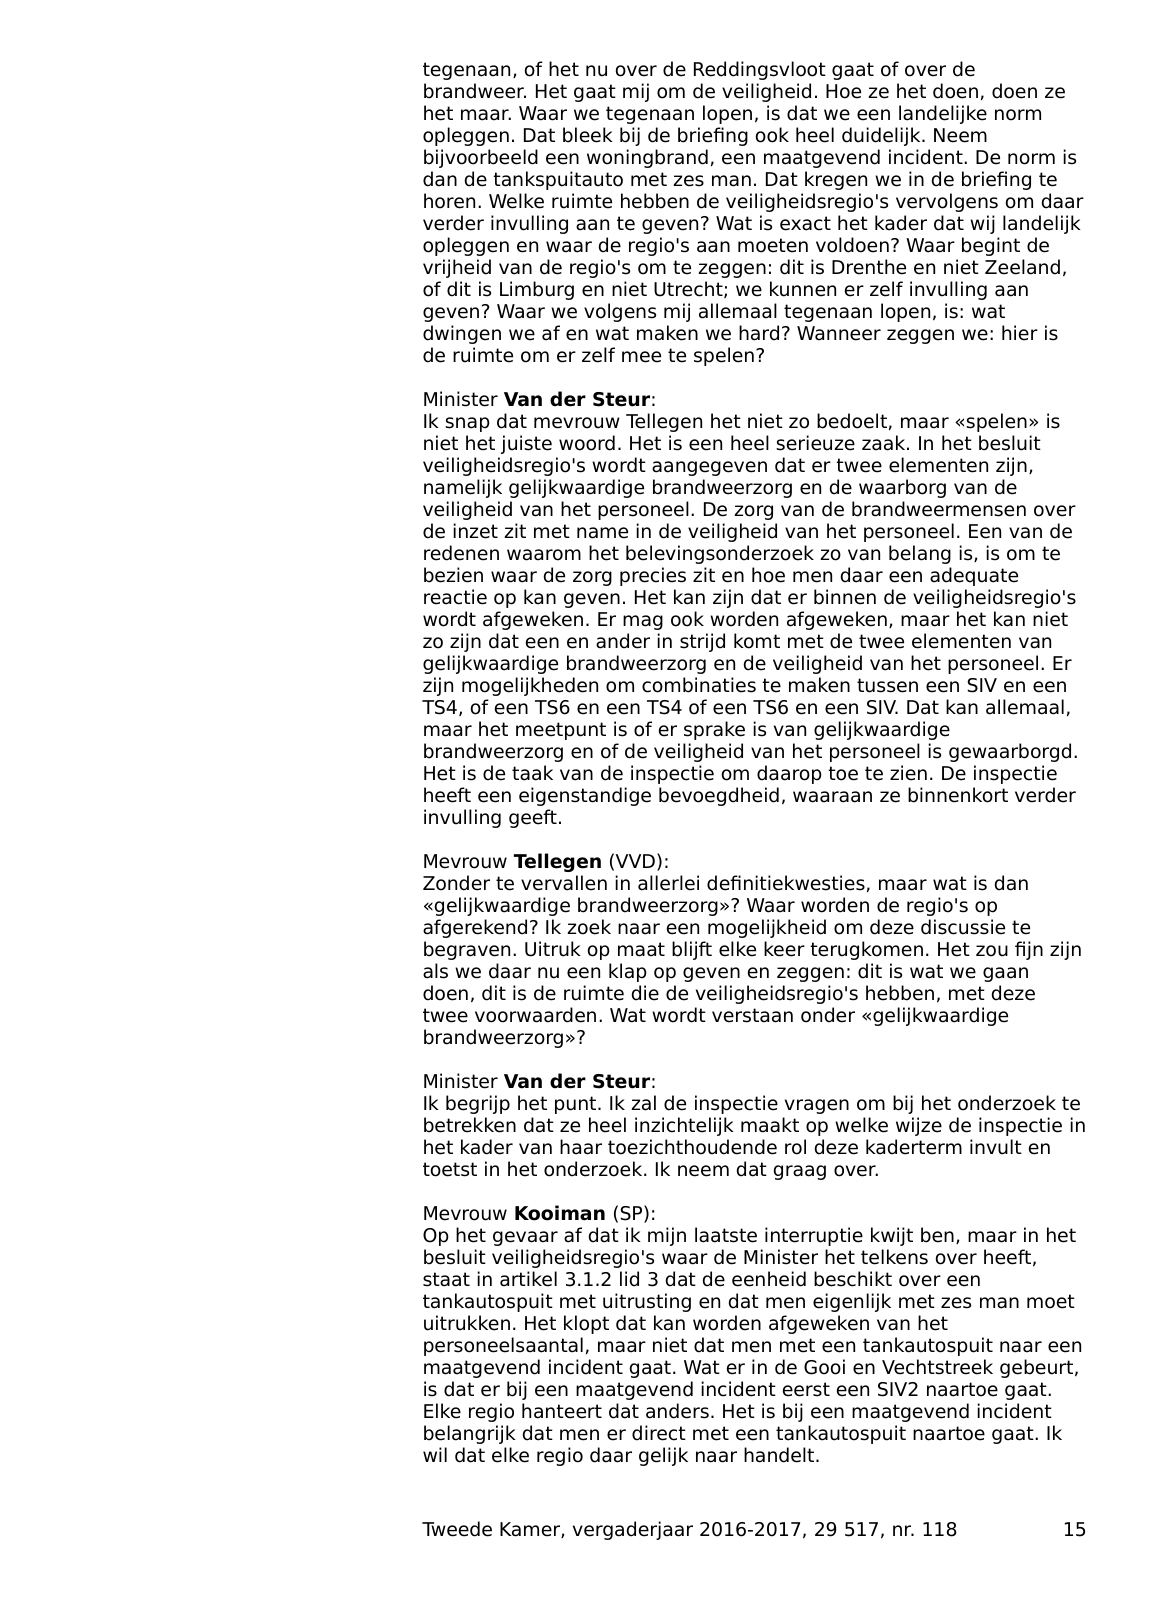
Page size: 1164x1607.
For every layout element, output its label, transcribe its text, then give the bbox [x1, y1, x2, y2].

text Ik begrijp het punt. Ik zal de inspectie vragen om bij het onderzoek te betrekken dat ze heel inzichtelijk maakt op welke wijze de inspectie in het kader van haar toezichthoudende rol deze kaderterm invult en toetst in het onderzoek. Ik neem dat graag over. [422, 1093, 1087, 1181]
text Zonder te vervallen in allerlei definitiekwesties, maar wat is dan «gelijkwaardige brandweerzorg»? Waar worden de regio's op afgerekend? Ik zoek naar een mogelijkheid om deze discussie te begraven. Uitruk op maat blijft elke keer terugkomen. Het zou fijn zijn als we daar nu een klap op geven en zeggen: dit is wat we gaan doen, dit is de ruimte die de veiligheidsregio's hebben, met deze twee voorwaarden. Wat wordt verstaan onder «gelijkwaardige brandweerzorg»? [422, 873, 1087, 1048]
text Ik snap dat mevrouw Tellegen het niet zo bedoelt, maar «spelen» is niet het juiste woord. Het is een heel serieuze zaak. In het besluit veiligheidsregio's wordt aangegeven dat er twee elementen zijn, namelijk gelijkwaardige brandweerzorg en de waarborg van de veiligheid van het personeel. De zorg van de brandweermensen over de inzet zit met name in de veiligheid van het personeel. Een van de redenen waarom het belevingsonderzoek zo van belang is, is om te bezien waar de zorg precies zit en hoe men daar een adequate reactie op kan geven. Het kan zijn dat er binnen de veiligheidsregio's wordt afgeweken. Er mag ook worden afgeweken, maar het kan niet zo zijn dat een en ander in strijd komt met de twee elementen van gelijkwaardige brandweerzorg en de veiligheid van het personeel. Er zijn mogelijkheden om combinaties te maken tussen een SIV en een TS4, of een TS6 en een TS4 of een TS6 en een SIV. Dat kan allemaal, maar het meetpunt is of er sprake is van gelijkwaardige brandweerzorg en of de veiligheid van het personeel is gewaarborgd. Het is de taak van de inspectie om daarop toe te zien. De inspectie heeft een eigenstandige bevoegdheid, waaraan ze binnenkort verder invulling geeft. [422, 411, 1087, 828]
text Minister Van der Steur: [422, 1071, 1087, 1093]
text Mevrouw Kooiman (SP): [422, 1203, 1087, 1225]
text Op het gevaar af dat ik mijn laatste interruptie kwijt ben, maar in het besluit veiligheidsregio's waar de Minister het telkens over heeft, staat in artikel 3.1.2 lid 3 dat de eenheid beschikt over een tankautospuit met uitrusting en dat men eigenlijk met zes man moet uitrukken. Het klopt dat kan worden afgeweken van het personeelsaantal, maar niet dat men met een tankautospuit naar een maatgevend incident gaat. Wat er in de Gooi en Vechtstreek gebeurt, is dat er bij een maatgevend incident eerst een SIV2 naartoe gaat. Elke regio hanteert dat anders. Het is bij een maatgevend incident belangrijk dat men er direct met een tankautospuit naartoe gaat. Ik wil dat elke regio daar gelijk naar handelt. [422, 1225, 1087, 1467]
text tegenaan, of het nu over de Reddingsvloot gaat of over de brandweer. Het gaat mij om de veiligheid. Hoe ze het doen, doen ze het maar. Waar we tegenaan lopen, is dat we een landelijke norm opleggen. Dat bleek bij de briefing ook heel duidelijk. Neem bijvoorbeeld een woningbrand, een maatgevend incident. De norm is dan de tankspuitauto met zes man. Dat kregen we in de briefing te horen. Welke ruimte hebben de veiligheidsregio's vervolgens om daar verder invulling aan te geven? Wat is exact het kader dat wij landelijk opleggen en waar de regio's aan moeten voldoen? Waar begint de vrijheid van de regio's om te zeggen: dit is Drenthe en niet Zeeland, of dit is Limburg en niet Utrecht; we kunnen er zelf invulling aan geven? Waar we volgens mij allemaal tegenaan lopen, is: wat dwingen we af en wat maken we hard? Wanneer zeggen we: hier is de ruimte om er zelf mee te spelen? [422, 59, 1087, 367]
text Minister Van der Steur: [422, 389, 1087, 411]
text Mevrouw Tellegen (VVD): [422, 851, 1087, 873]
